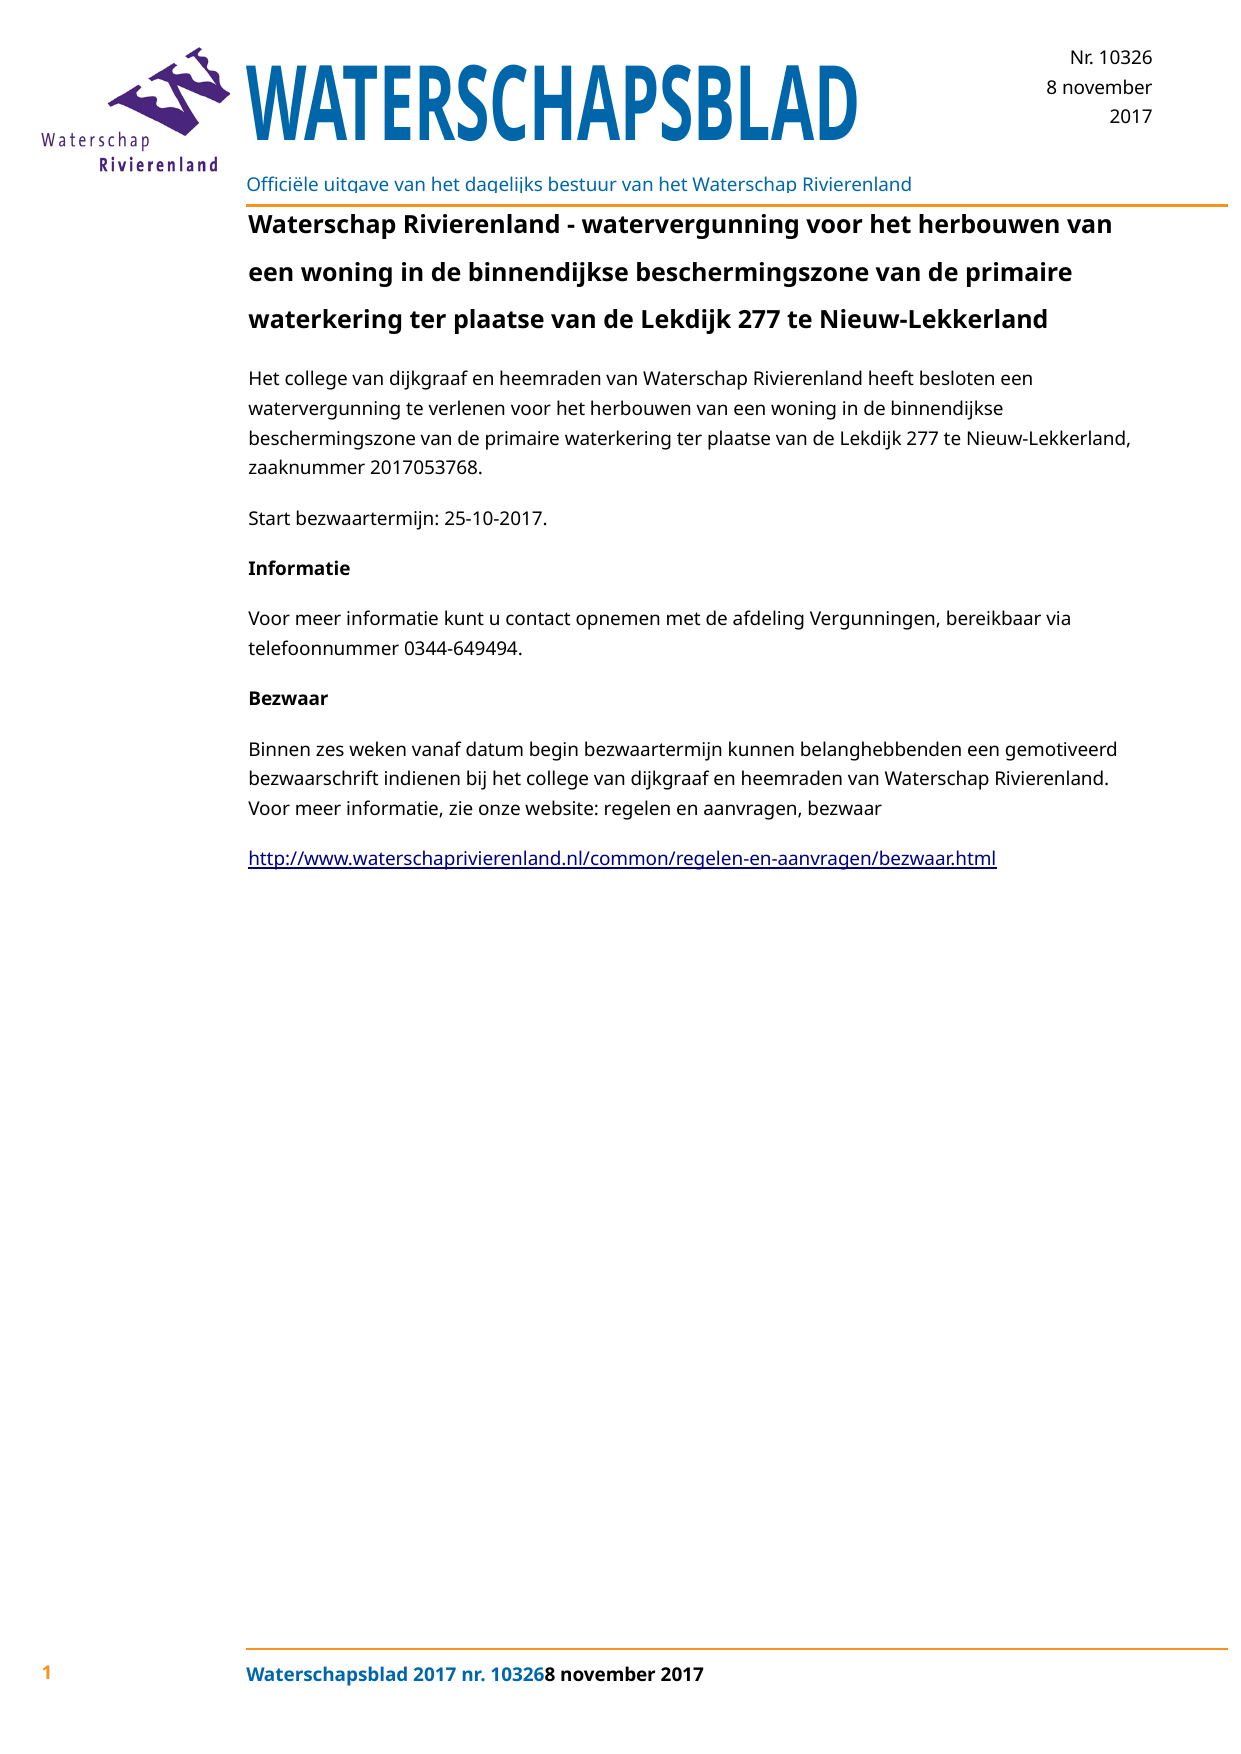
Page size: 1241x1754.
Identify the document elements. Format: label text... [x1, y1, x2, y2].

text Het college van dijkgraaf en heemraden van Waterschap Rivierenland heeft besloten een watervergunning te verlenen voor het herbouwen van een woning in de binnendijkse beschermingszone van de primaire waterkering ter plaatse van de Lekdijk 277 te Nieuw-Lekkerland, zaaknummer 2017053768. [248, 366, 1152, 480]
text Voor meer informatie kunt u contact opnemen met de afdeling Vergunningen, bereikbaar via telefoonnummer 0344-649494. [248, 606, 1152, 661]
text Bezwaar [248, 686, 1152, 711]
picture [41, 47, 231, 172]
text Waterschap Rivierenland - watervergunning voor het herbouwen van een woning in de binnendijkse beschermingszone van de primaire waterkering ter plaatse van de Lekdijk 277 te Nieuw-Lekkerland [248, 207, 1152, 336]
text Binnen zes weken vanaf datum begin bezwaartermijn kunnen belanghebbenden een gemotiveerd bezwaarschrift indienen bij het college van dijkgraaf en heemraden van Waterschap Rivierenland. Voor meer informatie, zie onze website: regelen en aanvragen, bezwaar [248, 736, 1152, 821]
text Informatie [248, 555, 1152, 581]
text Start bezwaartermijn: 25-10-2017. [248, 505, 1152, 530]
text http://www.waterschaprivierenland.nl/common/regelen-en-aanvragen/bezwaar.html [248, 846, 1152, 871]
